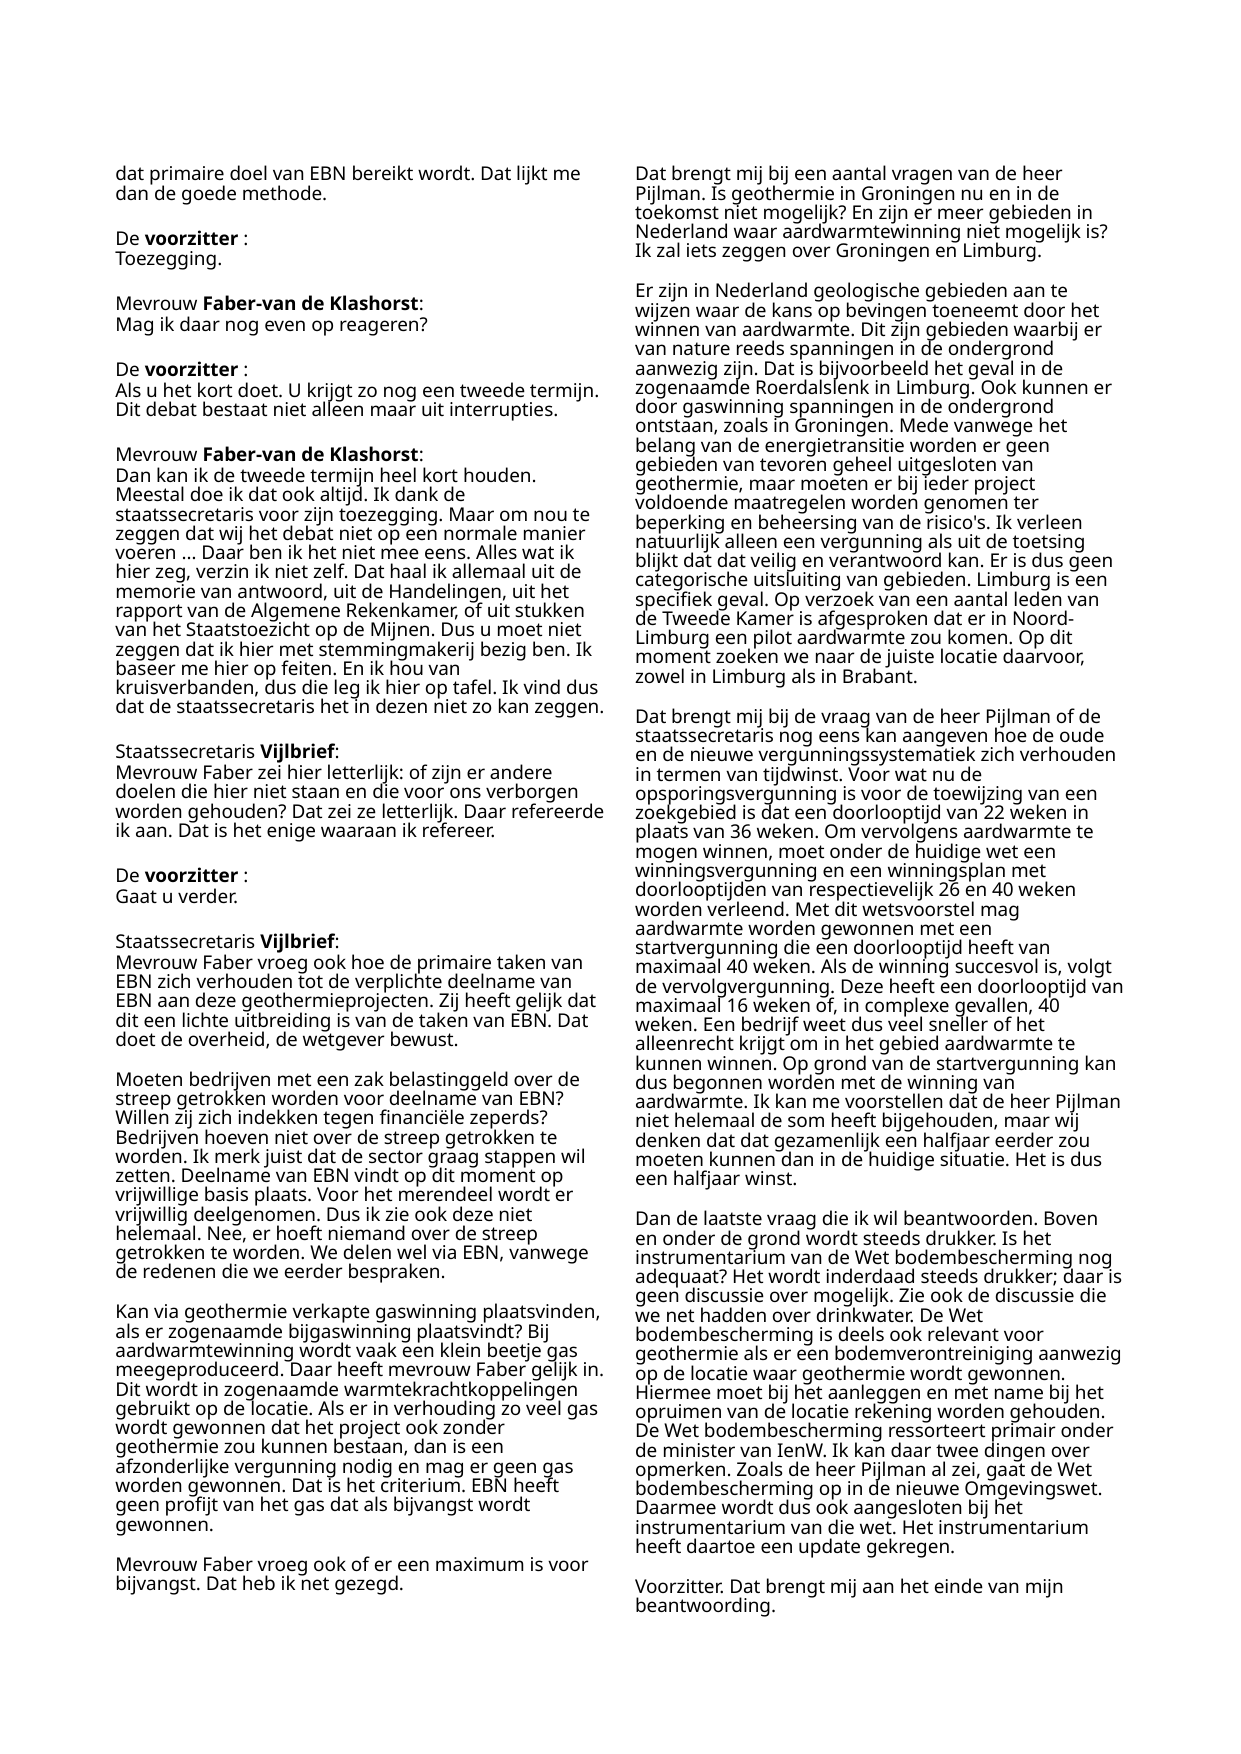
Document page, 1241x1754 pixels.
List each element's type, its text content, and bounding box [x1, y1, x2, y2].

text Kan via geothermie verkapte gaswinning plaatsvinden, als er zogenaamde bijgaswinning plaatsvindt? Bij aardwarmtewinning wordt vaak een klein beetje gas meegeproduceerd. Daar heeft mevrouw Faber gelijk in. Dit wordt in zogenaamde warmtekrachtkoppelingen gebruikt op de locatie. Als er in verhouding zo veel gas wordt gewonnen dat het project ook zonder geothermie zou kunnen bestaan, dan is een afzonderlijke vergunning nodig en mag er geen gas worden gewonnen. Dat is het criterium. EBN heeft geen profijt van het gas dat als bijvangst wordt gewonnen. [115, 1303, 605, 1535]
text De voorzitter : [115, 225, 605, 250]
text Mevrouw Faber vroeg ook of er een maximum is voor bijvangst. Dat heb ik net gezegd. [115, 1556, 605, 1594]
text Staatssecretaris Vijlbrief: [115, 928, 605, 954]
text De voorzitter : [115, 356, 605, 382]
text Voorzitter. Dat brengt mij aan het einde van mijn beantwoording. [635, 1578, 1125, 1616]
text Mag ik daar nog even op reageren? [115, 316, 605, 336]
text Mevrouw Faber vroeg ook hoe de primaire taken van EBN zich verhouden tot de verplichte deelname van EBN aan deze geothermieprojecten. Zij heeft gelijk dat dit een lichte uitbreiding is van de taken van EBN. Dat doet de overheid, de wetgever bewust. [115, 954, 605, 1050]
text Toezegging. [115, 250, 605, 270]
text Mevrouw Faber-van de Klashorst: [115, 291, 605, 316]
text Dan de laatste vraag die ik wil beantwoorden. Boven en onder de grond wordt steeds drukker. Is het instrumentarium van de Wet bodembescherming nog adequaat? Het wordt inderdaad steeds drukker; daar is geen discussie over mogelijk. Zie ook de discussie die we net hadden over drinkwater. De Wet bodembescherming is deels ook relevant voor geothermie als er een bodemverontreiniging aanwezig op de locatie waar geothermie wordt gewonnen. Hiermee moet bij het aanleggen en met name bij het opruimen van de locatie rekening worden gehouden. De Wet bodembescherming ressorteert primair onder de minister van IenW. Ik kan daar twee dingen over opmerken. Zoals de heer Pijlman al zei, gaat de Wet bodembescherming op in de nieuwe Omgevingswet. Daarmee wordt dus ook aangesloten bij het instrumentarium van die wet. Het instrumentarium heeft daartoe een update gekregen. [635, 1210, 1125, 1557]
text dat primaire doel van EBN bereikt wordt. Dat lijkt me dan de goede methode. [115, 165, 605, 204]
text Gaat u verder. [115, 888, 605, 907]
text De voorzitter : [115, 862, 605, 888]
text Moeten bedrijven met een zak belastinggeld over de streep getrokken worden voor deelname van EBN? Willen zij zich indekken tegen financiële zeperds? Bedrijven hoeven niet over de streep getrokken te worden. Ik merk juist dat de sector graag stappen wil zetten. Deelname van EBN vindt op dit moment op vrijwillige basis plaats. Voor het merendeel wordt er vrijwillig deelgenomen. Dus ik zie ook deze niet helemaal. Nee, er hoeft niemand over de streep getrokken te worden. We delen wel via EBN, vanwege de redenen die we eerder bespraken. [115, 1071, 605, 1283]
text Er zijn in Nederland geologische gebieden aan te wijzen waar de kans op bevingen toeneemt door het winnen van aardwarmte. Dit zijn gebieden waarbij er van nature reeds spanningen in de ondergrond aanwezig zijn. Dat is bijvoorbeeld het geval in de zogenaamde Roerdalslenk in Limburg. Ook kunnen er door gaswinning spanningen in de ondergrond ontstaan, zoals in Groningen. Mede vanwege het belang van de energietransitie worden er geen gebieden van tevoren geheel uitgesloten van geothermie, maar moeten er bij ieder project voldoende maatregelen worden genomen ter beperking en beheersing van de risico's. Ik verleen natuurlijk alleen een vergunning als uit de toetsing blijkt dat dat veilig en verantwoord kan. Er is dus geen categorische uitsluiting van gebieden. Limburg is een specifiek geval. Op verzoek van een aantal leden van de Tweede Kamer is afgesproken dat er in Noord-Limburg een pilot aardwarmte zou komen. Op dit moment zoeken we naar de juiste locatie daarvoor, zowel in Limburg als in Brabant. [635, 282, 1125, 687]
text Dat brengt mij bij een aantal vragen van de heer Pijlman. Is geothermie in Groningen nu en in de toekomst niet mogelijk? En zijn er meer gebieden in Nederland waar aardwarmtewinning niet mogelijk is? Ik zal iets zeggen over Groningen en Limburg. [635, 165, 1125, 262]
text Staatssecretaris Vijlbrief: [115, 738, 605, 764]
text Dat brengt mij bij de vraag van de heer Pijlman of de staatssecretaris nog eens kan aangeven hoe de oude en de nieuwe vergunningssystematiek zich verhouden in termen van tijdwinst. Voor wat nu de opsporingsvergunning is voor de toewijzing van een zoekgebied is dat een doorlooptijd van 22 weken in plaats van 36 weken. Om vervolgens aardwarmte te mogen winnen, moet onder de huidige wet een winningsvergunning en een winningsplan met doorlooptijden van respectievelijk 26 en 40 weken worden verleend. Met dit wetsvoorstel mag aardwarmte worden gewonnen met een startvergunning die een doorlooptijd heeft van maximaal 40 weken. Als de winning succesvol is, volgt de vervolgvergunning. Deze heeft een doorlooptijd van maximaal 16 weken of, in complexe gevallen, 40 weken. Een bedrijf weet dus veel sneller of het alleenrecht krijgt om in het gebied aardwarmte te kunnen winnen. Op grond van de startvergunning kan dus begonnen worden met de winning van aardwarmte. Ik kan me voorstellen dat de heer Pijlman niet helemaal de som heeft bijgehouden, maar wij denken dat dat gezamenlijk een halfjaar eerder zou moeten kunnen dan in de huidige situatie. Het is dus een halfjaar winst. [635, 708, 1125, 1189]
text Dan kan ik de tweede termijn heel kort houden. Meestal doe ik dat ook altijd. Ik dank de staatssecretaris voor zijn toezegging. Maar om nou te zeggen dat wij het debat niet op een normale manier voeren … Daar ben ik het niet mee eens. Alles wat ik hier zeg, verzin ik niet zelf. Dat haal ik allemaal uit de memorie van antwoord, uit de Handelingen, uit het rapport van de Algemene Rekenkamer, of uit stukken van het Staatstoezicht op de Mijnen. Dus u moet niet zeggen dat ik hier met stemmingmakerij bezig ben. Ik baseer me hier op feiten. En ik hou van kruisverbanden, dus die leg ik hier op tafel. Ik vind dus dat de staatssecretaris het in dezen niet zo kan zeggen. [115, 467, 605, 718]
text Als u het kort doet. U krijgt zo nog een tweede termijn. Dit debat bestaat niet alleen maar uit interrupties. [115, 382, 605, 421]
text Mevrouw Faber zei hier letterlijk: of zijn er andere doelen die hier niet staan en die voor ons verborgen worden gehouden? Dat zei ze letterlijk. Daar refereerde ik aan. Dat is het enige waaraan ik refereer. [115, 764, 605, 841]
text Mevrouw Faber-van de Klashorst: [115, 441, 605, 467]
